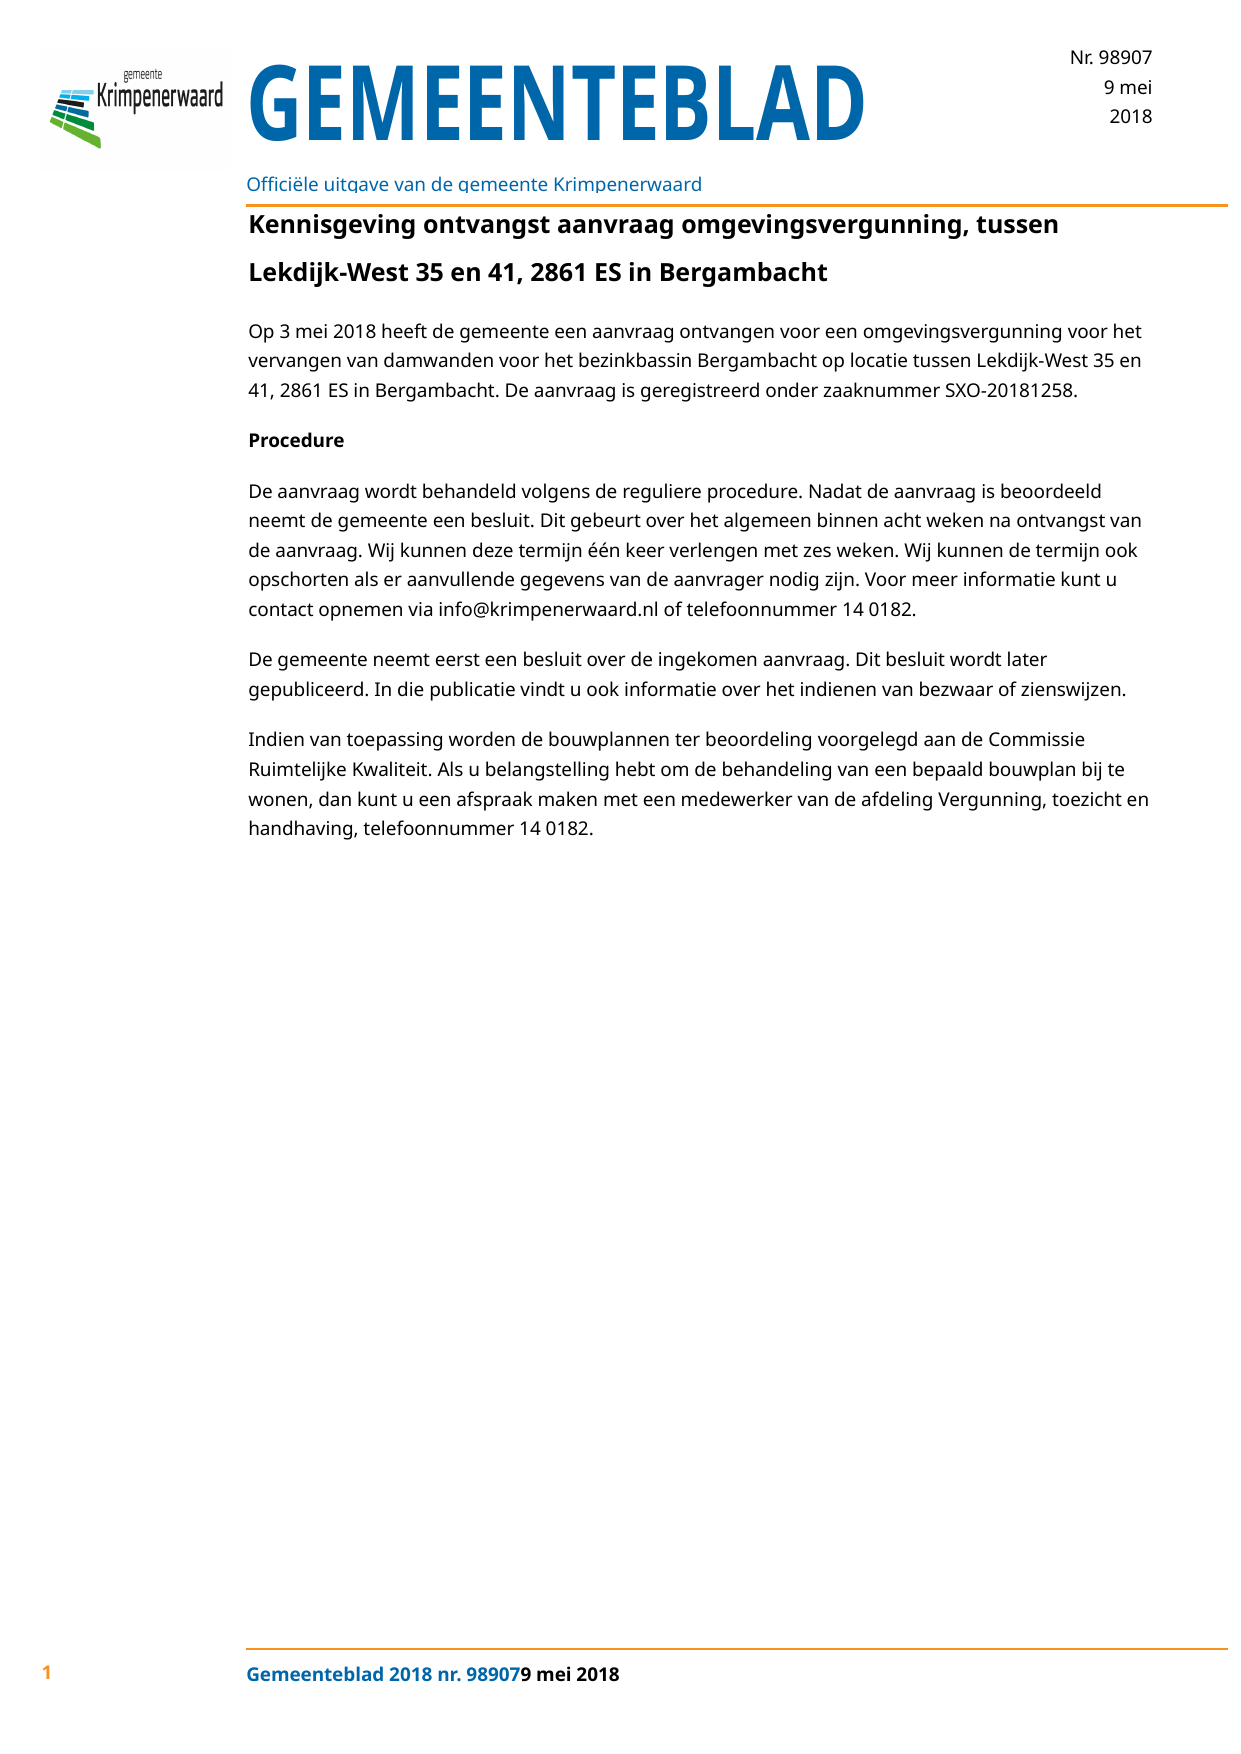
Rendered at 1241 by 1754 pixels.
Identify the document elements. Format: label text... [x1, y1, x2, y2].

picture [41, 47, 231, 172]
text Procedure [248, 427, 1152, 453]
text Kennisgeving ontvangst aanvraag omgevingsvergunning, tussen Lekdijk-West 35 en 41, 2861 ES in Bergambacht [248, 207, 1152, 288]
text De aanvraag wordt behandeld volgens de reguliere procedure. Nadat de aanvraag is beoordeeld neemt de gemeente een besluit. Dit gebeurt over het algemeen binnen acht weken na ontvangst van de aanvraag. Wij kunnen deze termijn één keer verlengen met zes weken. Wij kunnen de termijn ook opschorten als er aanvullende gegevens van de aanvrager nodig zijn. Voor meer informatie kunt u contact opnemen via info@krimpenerwaard.nl of telefoonnummer 14 0182. [248, 478, 1152, 622]
text De gemeente neemt eerst een besluit over de ingekomen aanvraag. Dit besluit wordt later gepubliceerd. In die publicatie vindt u ook informatie over het indienen van bezwaar of zienswijzen. [248, 647, 1152, 702]
text Indien van toepassing worden de bouwplannen ter beoordeling voorgelegd aan de Commissie Ruimtelijke Kwaliteit. Als u belangstelling hebt om de behandeling van een bepaald bouwplan bij te wonen, dan kunt u een afspraak maken met een medewerker van de afdeling Vergunning, toezicht en handhaving, telefoonnummer 14 0182. [248, 727, 1152, 841]
text Op 3 mei 2018 heeft de gemeente een aanvraag ontvangen voor een omgevingsvergunning voor het vervangen van damwanden voor het bezinkbassin Bergambacht op locatie tussen Lekdijk-West 35 en 41, 2861 ES in Bergambacht. De aanvraag is geregistreerd onder zaaknummer SXO-20181258. [248, 318, 1152, 403]
